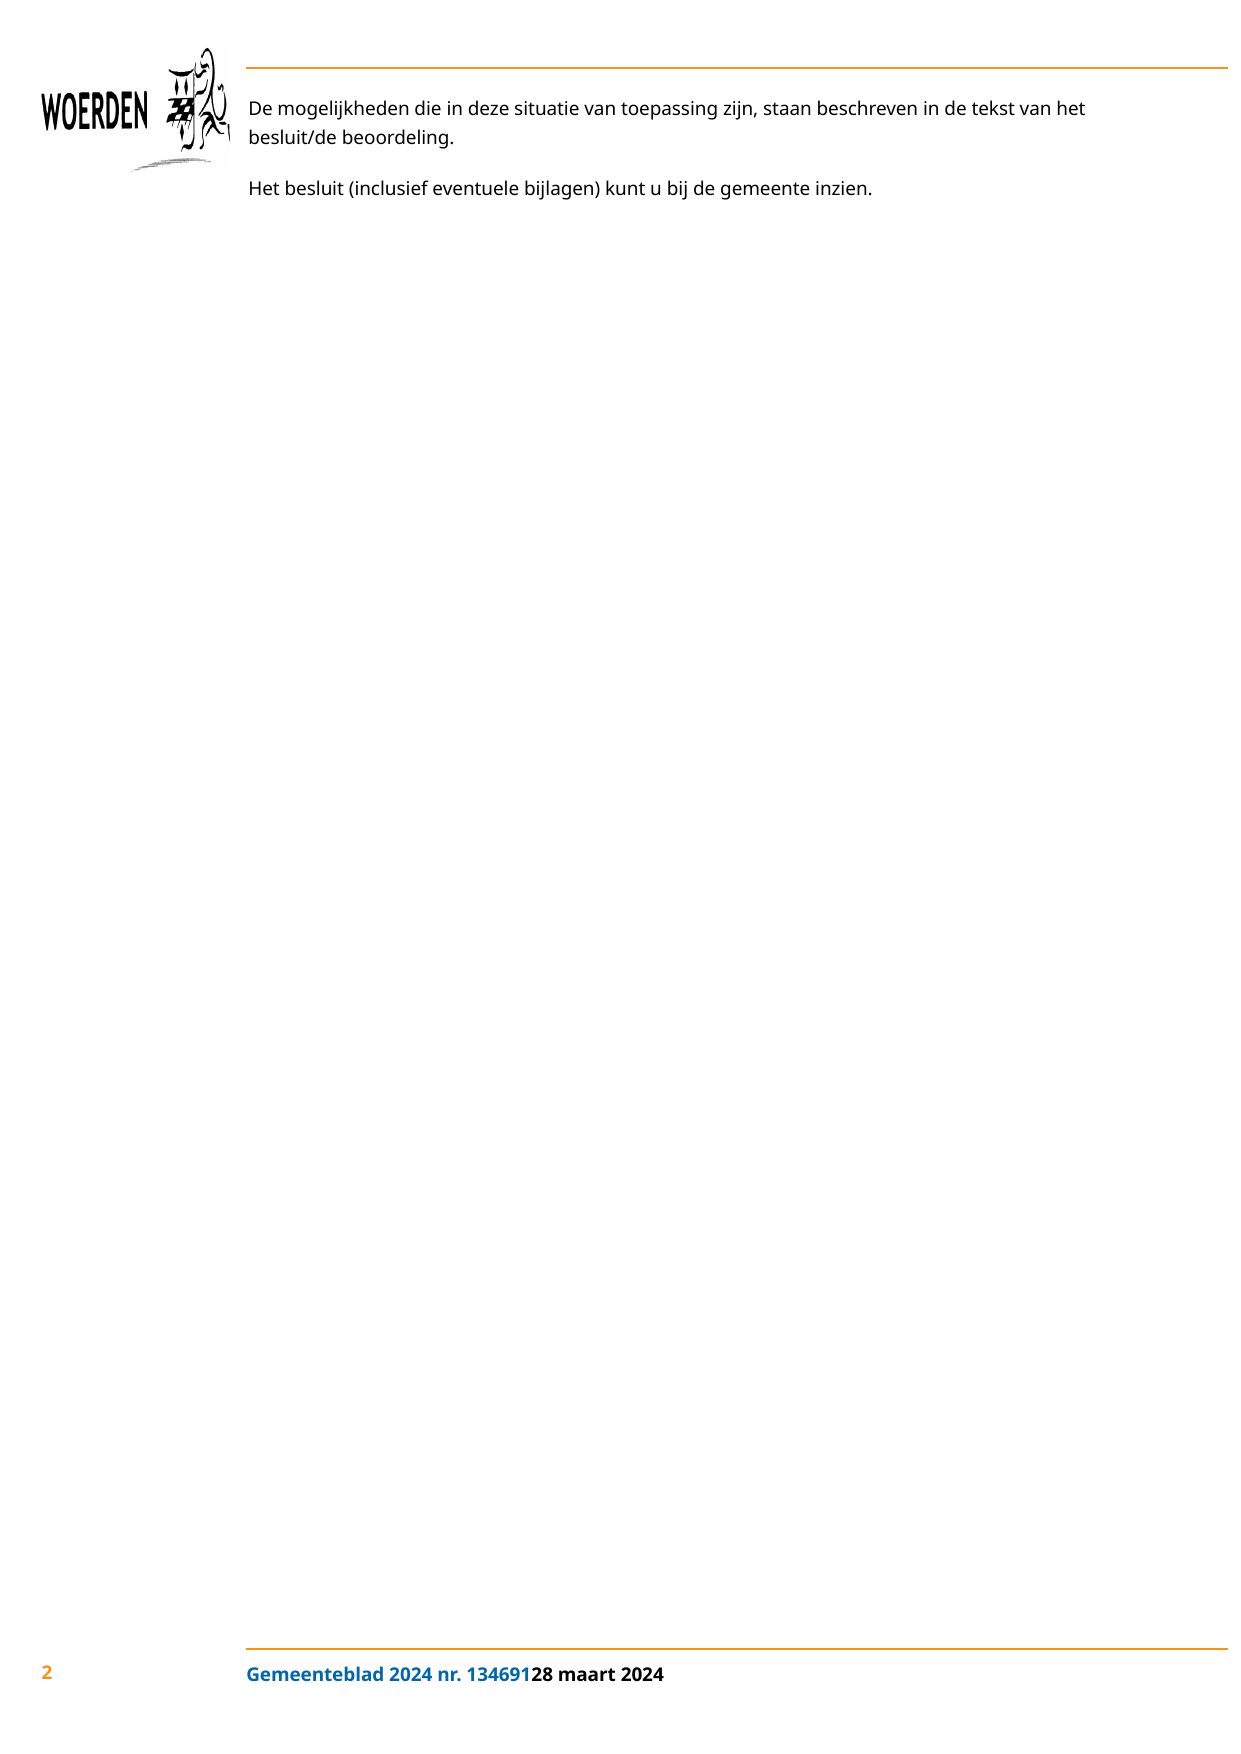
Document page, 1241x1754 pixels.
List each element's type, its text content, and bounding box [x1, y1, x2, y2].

picture [41, 47, 231, 172]
text De mogelijkheden die in deze situatie van toepassing zijn, staan beschreven in de tekst van het besluit/de beoordeling. [248, 95, 1152, 150]
text Het besluit (inclusief eventuele bijlagen) kunt u bij de gemeente inzien. [248, 175, 1152, 201]
